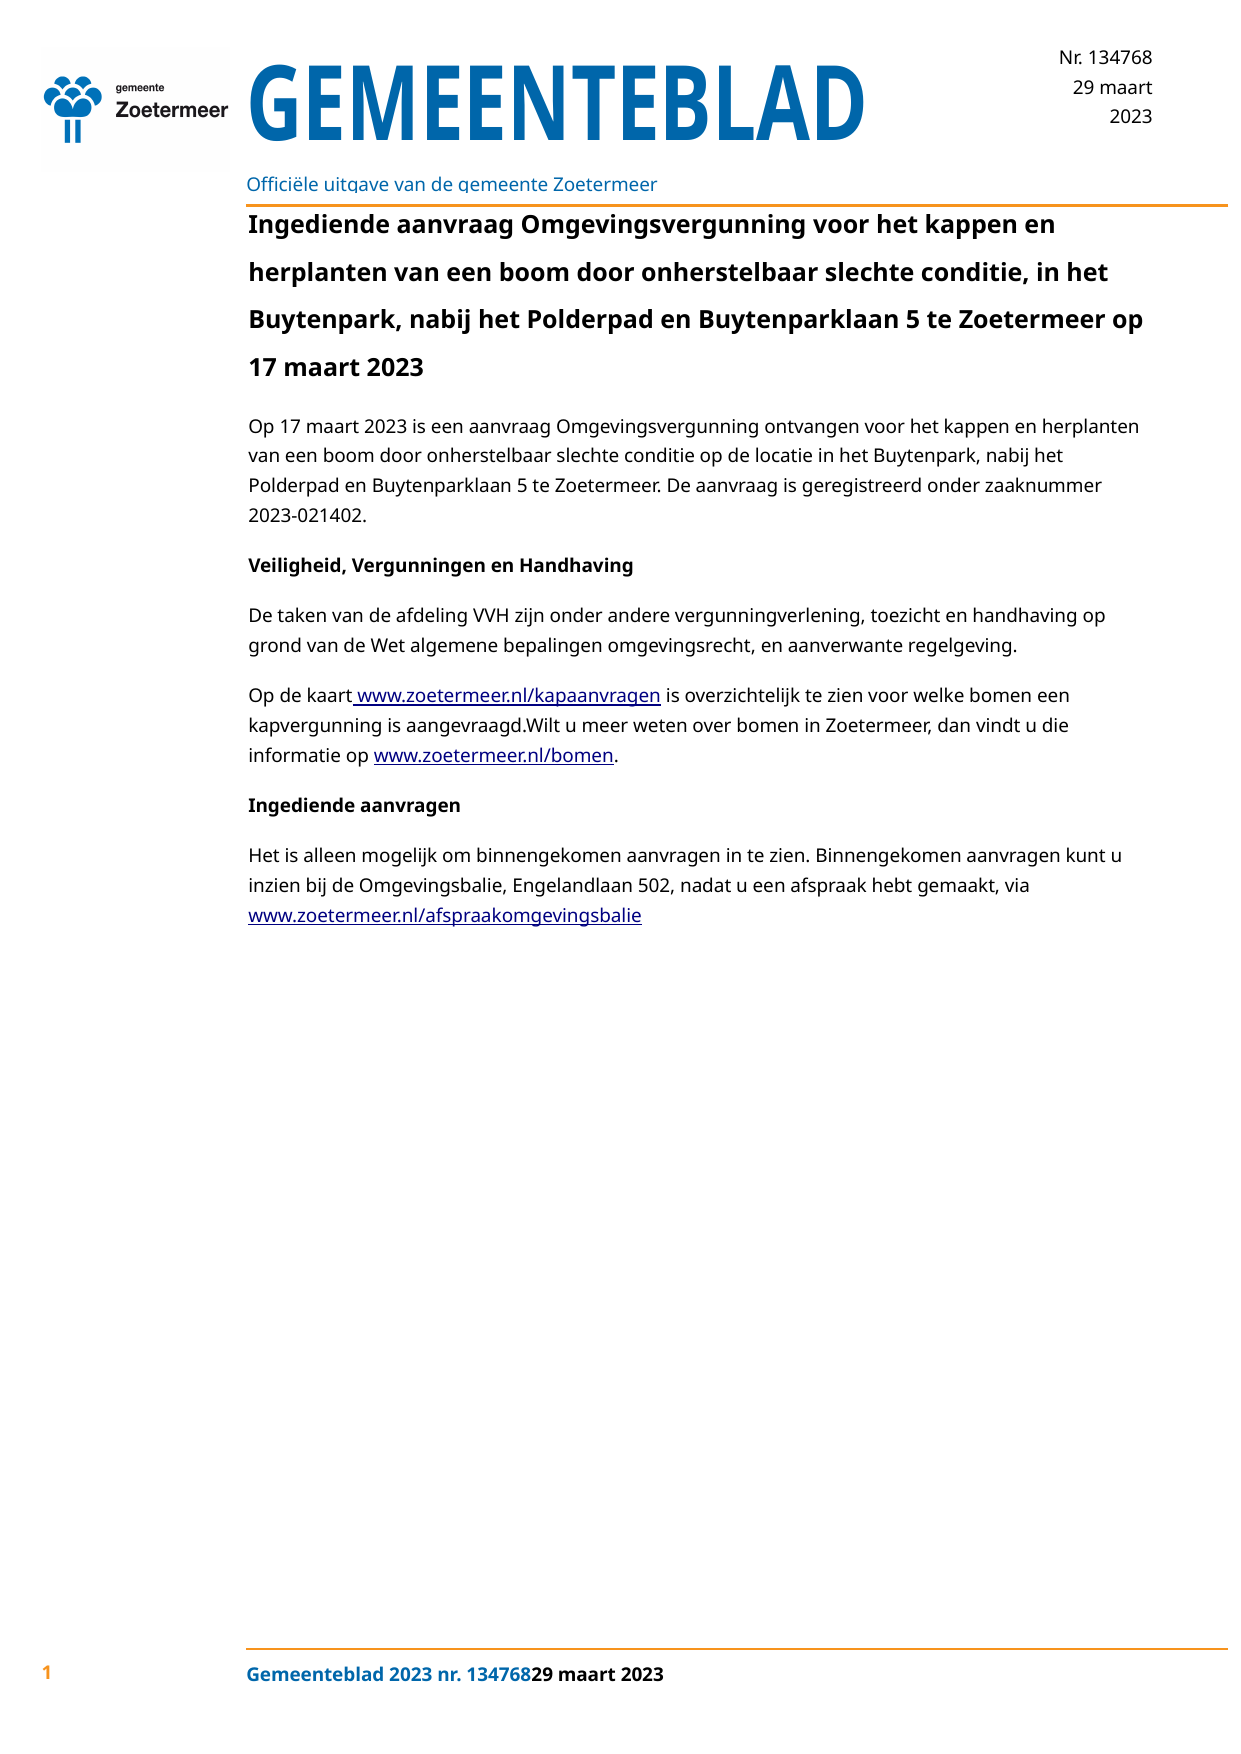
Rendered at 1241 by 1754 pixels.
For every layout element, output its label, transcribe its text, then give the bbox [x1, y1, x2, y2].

text Op 17 maart 2023 is een aanvraag Omgevingsvergunning ontvangen voor het kappen en herplanten van een boom door onherstelbaar slechte conditie op de locatie in het Buytenpark, nabij het Polderpad en Buytenparklaan 5 te Zoetermeer. De aanvraag is geregistreerd onder zaaknummer 2023-021402. [248, 413, 1152, 528]
text Het is alleen mogelijk om binnengekomen aanvragen in te zien. Binnengekomen aanvragen kunt u inzien bij de Omgevingsbalie, Engelandlaan 502, nadat u een afspraak hebt gemaakt, via www.zoetermeer.nl/afspraakomgevingsbalie [248, 843, 1152, 928]
text Ingediende aanvraag Omgevingsvergunning voor het kappen en herplanten van een boom door onherstelbaar slechte conditie, in het Buytenpark, nabij het Polderpad en Buytenparklaan 5 te Zoetermeer op 17 maart 2023 [248, 207, 1152, 384]
text Op de kaart www.zoetermeer.nl/kapaanvragen is overzichtelijk te zien voor welke bomen een kapvergunning is aangevraagd.Wilt u meer weten over bomen in Zoetermeer, dan vindt u die informatie op www.zoetermeer.nl/bomen. [248, 683, 1152, 768]
text De taken van de afdeling VVH zijn onder andere vergunningverlening, toezicht en handhaving op grond van de Wet algemene bepalingen omgevingsrecht, en aanverwante regelgeving. [248, 603, 1152, 658]
picture [41, 47, 231, 172]
text Ingediende aanvragen [248, 792, 1152, 818]
text Veiligheid, Vergunningen en Handhaving [248, 552, 1152, 578]
